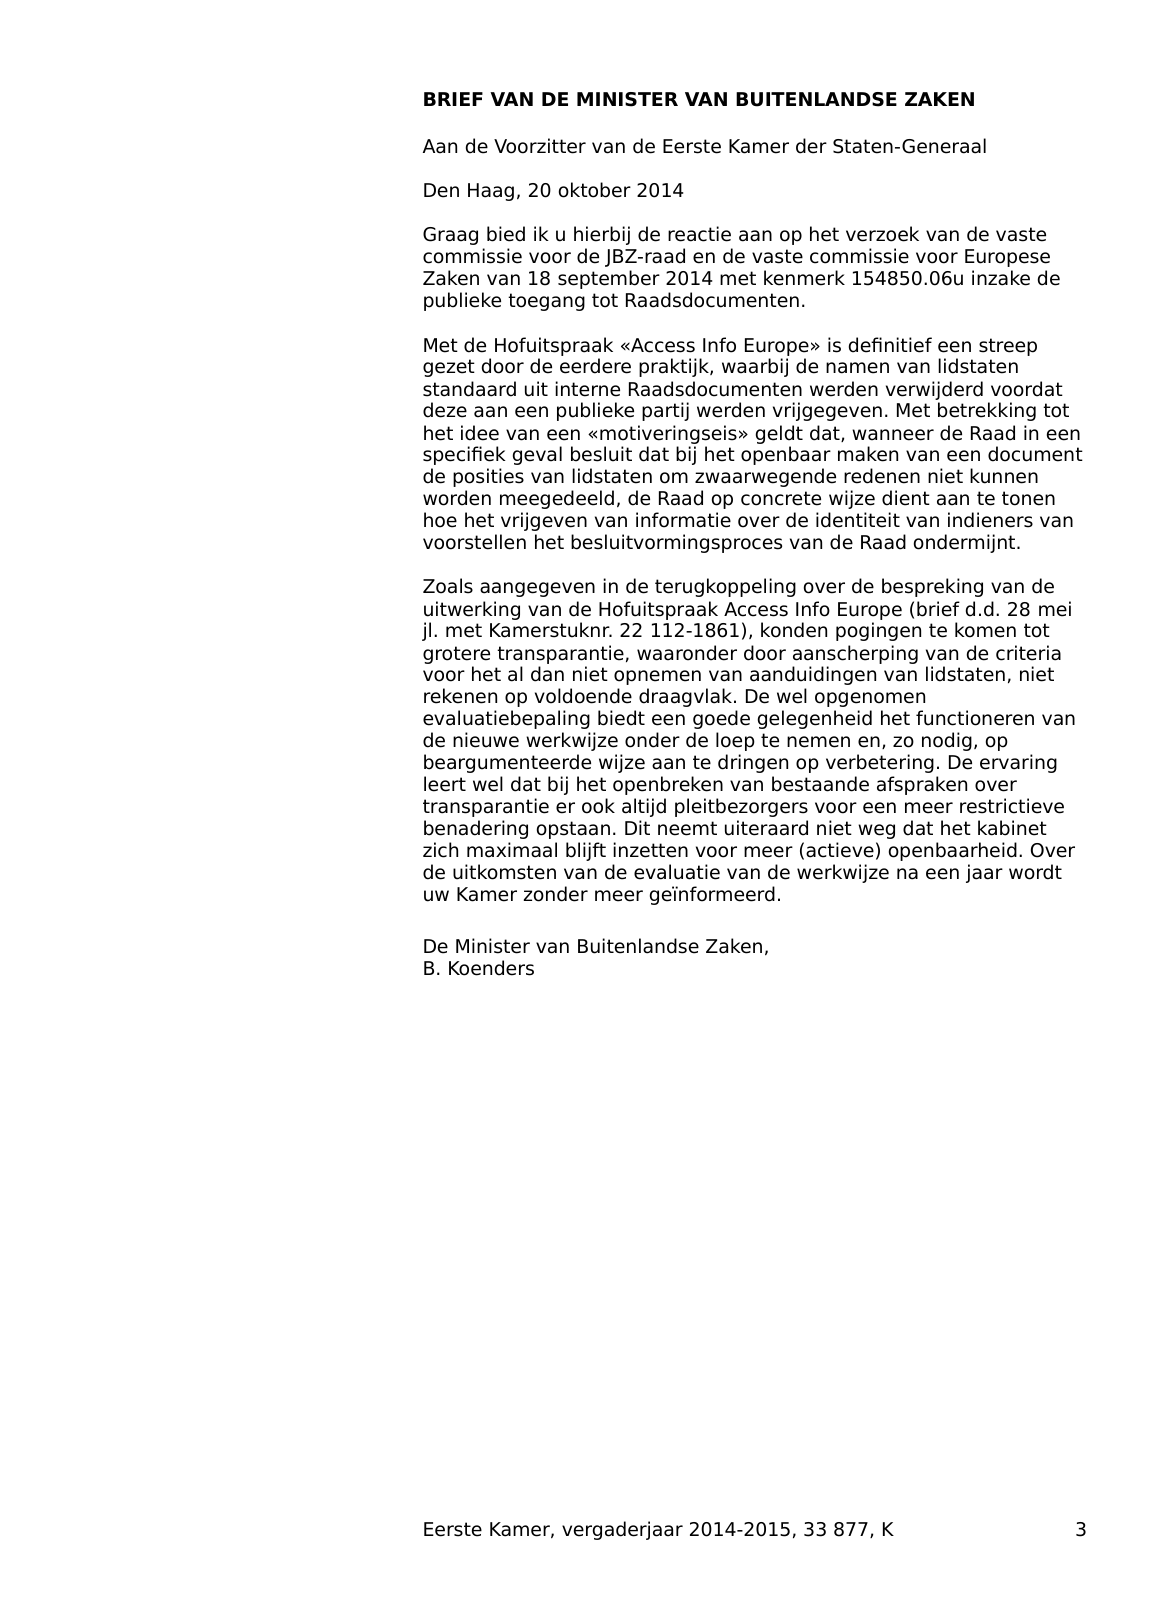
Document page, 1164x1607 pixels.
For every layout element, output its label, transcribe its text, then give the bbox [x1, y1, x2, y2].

text Aan de Voorzitter van de Eerste Kamer der Staten-Generaal [422, 136, 1087, 158]
subtitle BRIEF VAN DE MINISTER VAN BUITENLANDSE ZAKEN [422, 89, 1087, 111]
text Den Haag, 20 oktober 2014 [422, 180, 1087, 202]
text De Minister van Buitenlandse Zaken, B. Koenders [422, 936, 1087, 980]
text Zoals aangegeven in de terugkoppeling over de bespreking van de uitwerking van de Hofuitspraak Access Info Europe (brief d.d. 28 mei jl. met Kamerstuknr. 22 112-1861), konden pogingen te komen tot grotere transparantie, waaronder door aanscherping van de criteria voor het al dan niet opnemen van aanduidingen van lidstaten, niet rekenen op voldoende draagvlak. De wel opgenomen evaluatiebepaling biedt een goede gelegenheid het functioneren van de nieuwe werkwijze onder de loep te nemen en, zo nodig, op beargumenteerde wijze aan te dringen op verbetering. De ervaring leert wel dat bij het openbreken van bestaande afspraken over transparantie er ook altijd pleitbezorgers voor een meer restrictieve benadering opstaan. Dit neemt uiteraard niet weg dat het kabinet zich maximaal blijft inzetten voor meer (actieve) openbaarheid. Over de uitkomsten van de evaluatie van de werkwijze na een jaar wordt uw Kamer zonder meer geïnformeerd. [422, 576, 1087, 906]
text Met de Hofuitspraak «Access Info Europe» is definitief een streep gezet door de eerdere praktijk, waarbij de namen van lidstaten standaard uit interne Raadsdocumenten werden verwijderd voordat deze aan een publieke partij werden vrijgegeven. Met betrekking tot het idee van een «motiveringseis» geldt dat, wanneer de Raad in een specifiek geval besluit dat bij het openbaar maken van een document de posities van lidstaten om zwaarwegende redenen niet kunnen worden meegedeeld, de Raad op concrete wijze dient aan te tonen hoe het vrijgeven van informatie over de identiteit van indieners van voorstellen het besluitvormingsproces van de Raad ondermijnt. [422, 334, 1087, 554]
text Graag bied ik u hierbij de reactie aan op het verzoek van de vaste commissie voor de JBZ-raad en de vaste commissie voor Europese Zaken van 18 september 2014 met kenmerk 154850.06u inzake de publieke toegang tot Raadsdocumenten. [422, 224, 1087, 312]
